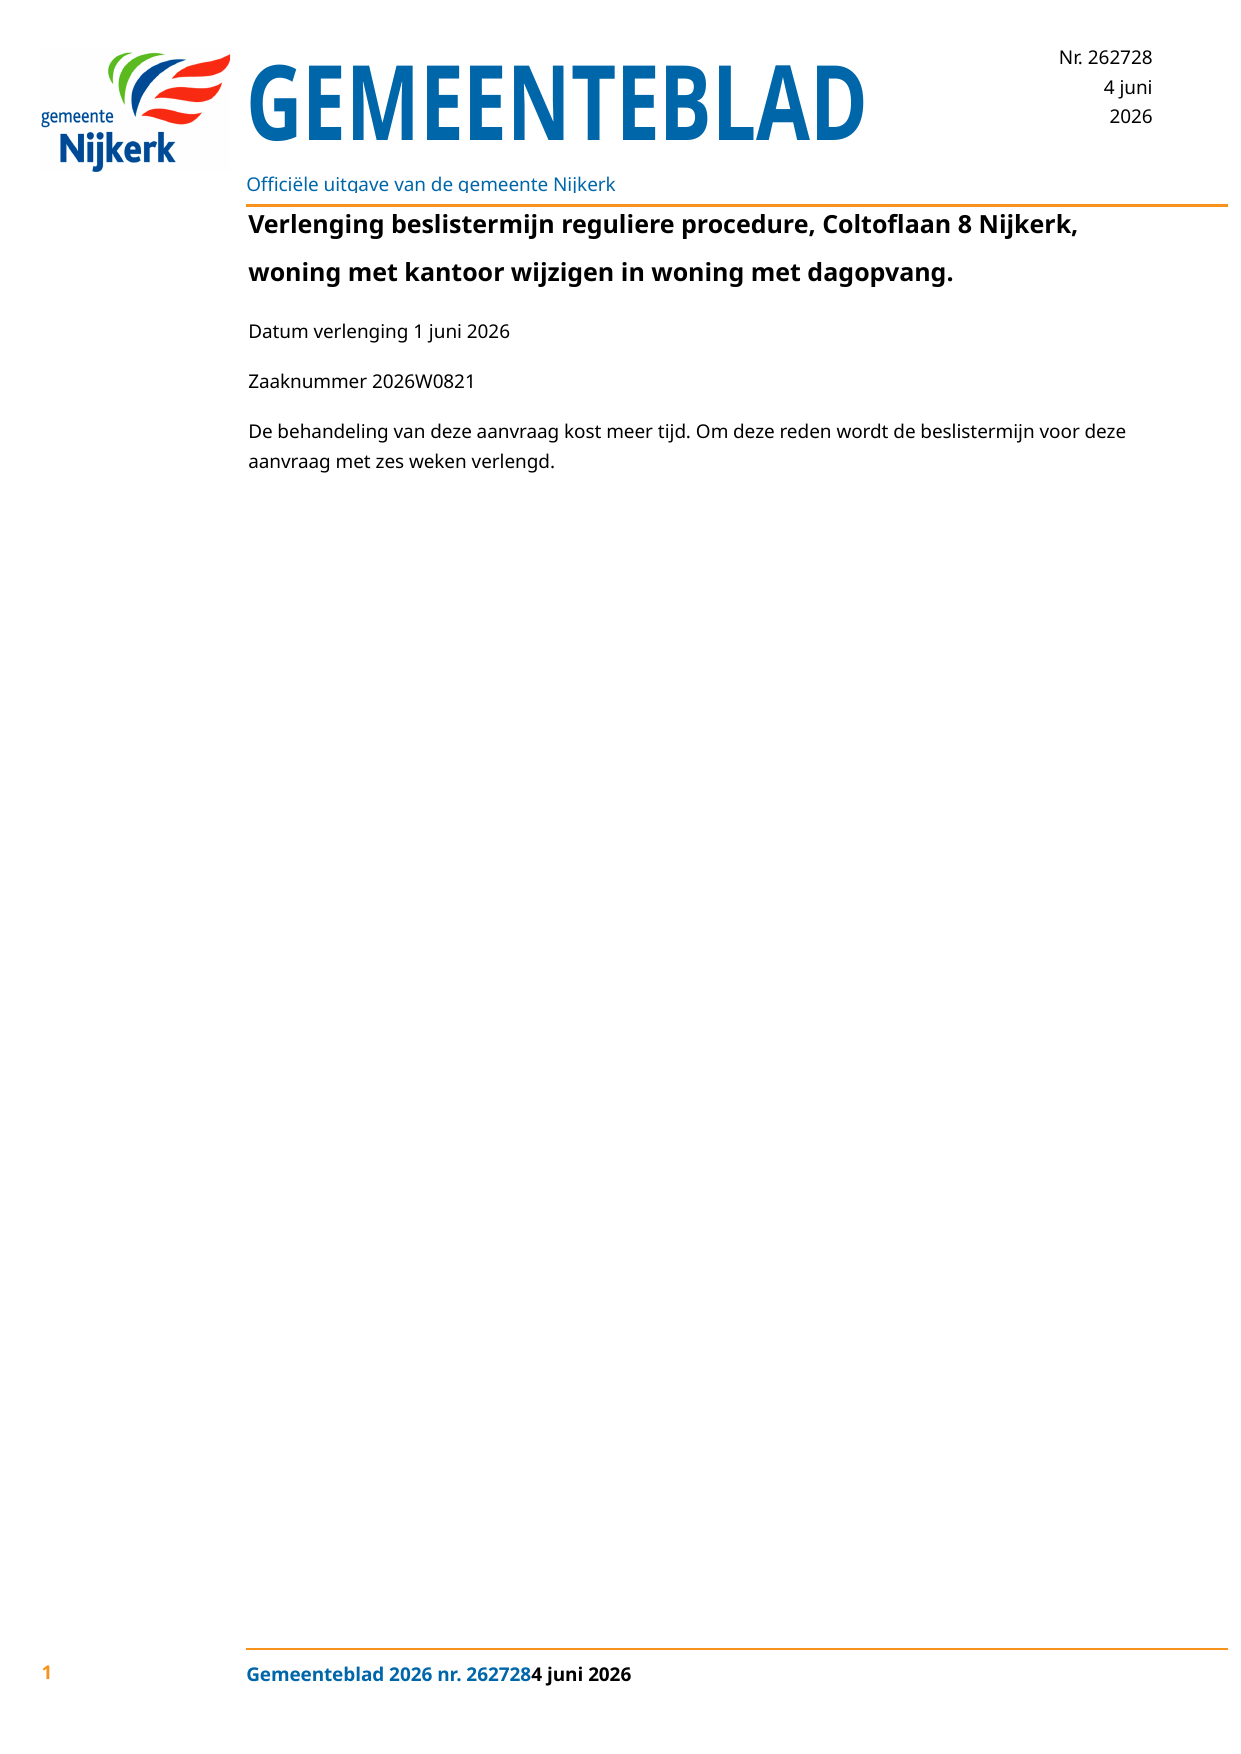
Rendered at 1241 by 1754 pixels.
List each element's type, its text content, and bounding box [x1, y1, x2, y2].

picture [41, 47, 231, 172]
text Verlenging beslistermijn reguliere procedure, Coltoflaan 8 Nijkerk, woning met kantoor wijzigen in woning met dagopvang. [248, 207, 1152, 288]
text De behandeling van deze aanvraag kost meer tijd. Om deze reden wordt de beslistermijn voor deze aanvraag met zes weken verlengd. [248, 419, 1152, 474]
text Datum verlenging 1 juni 2026 [248, 318, 1152, 344]
text Zaaknummer 2026W0821 [248, 368, 1152, 394]
